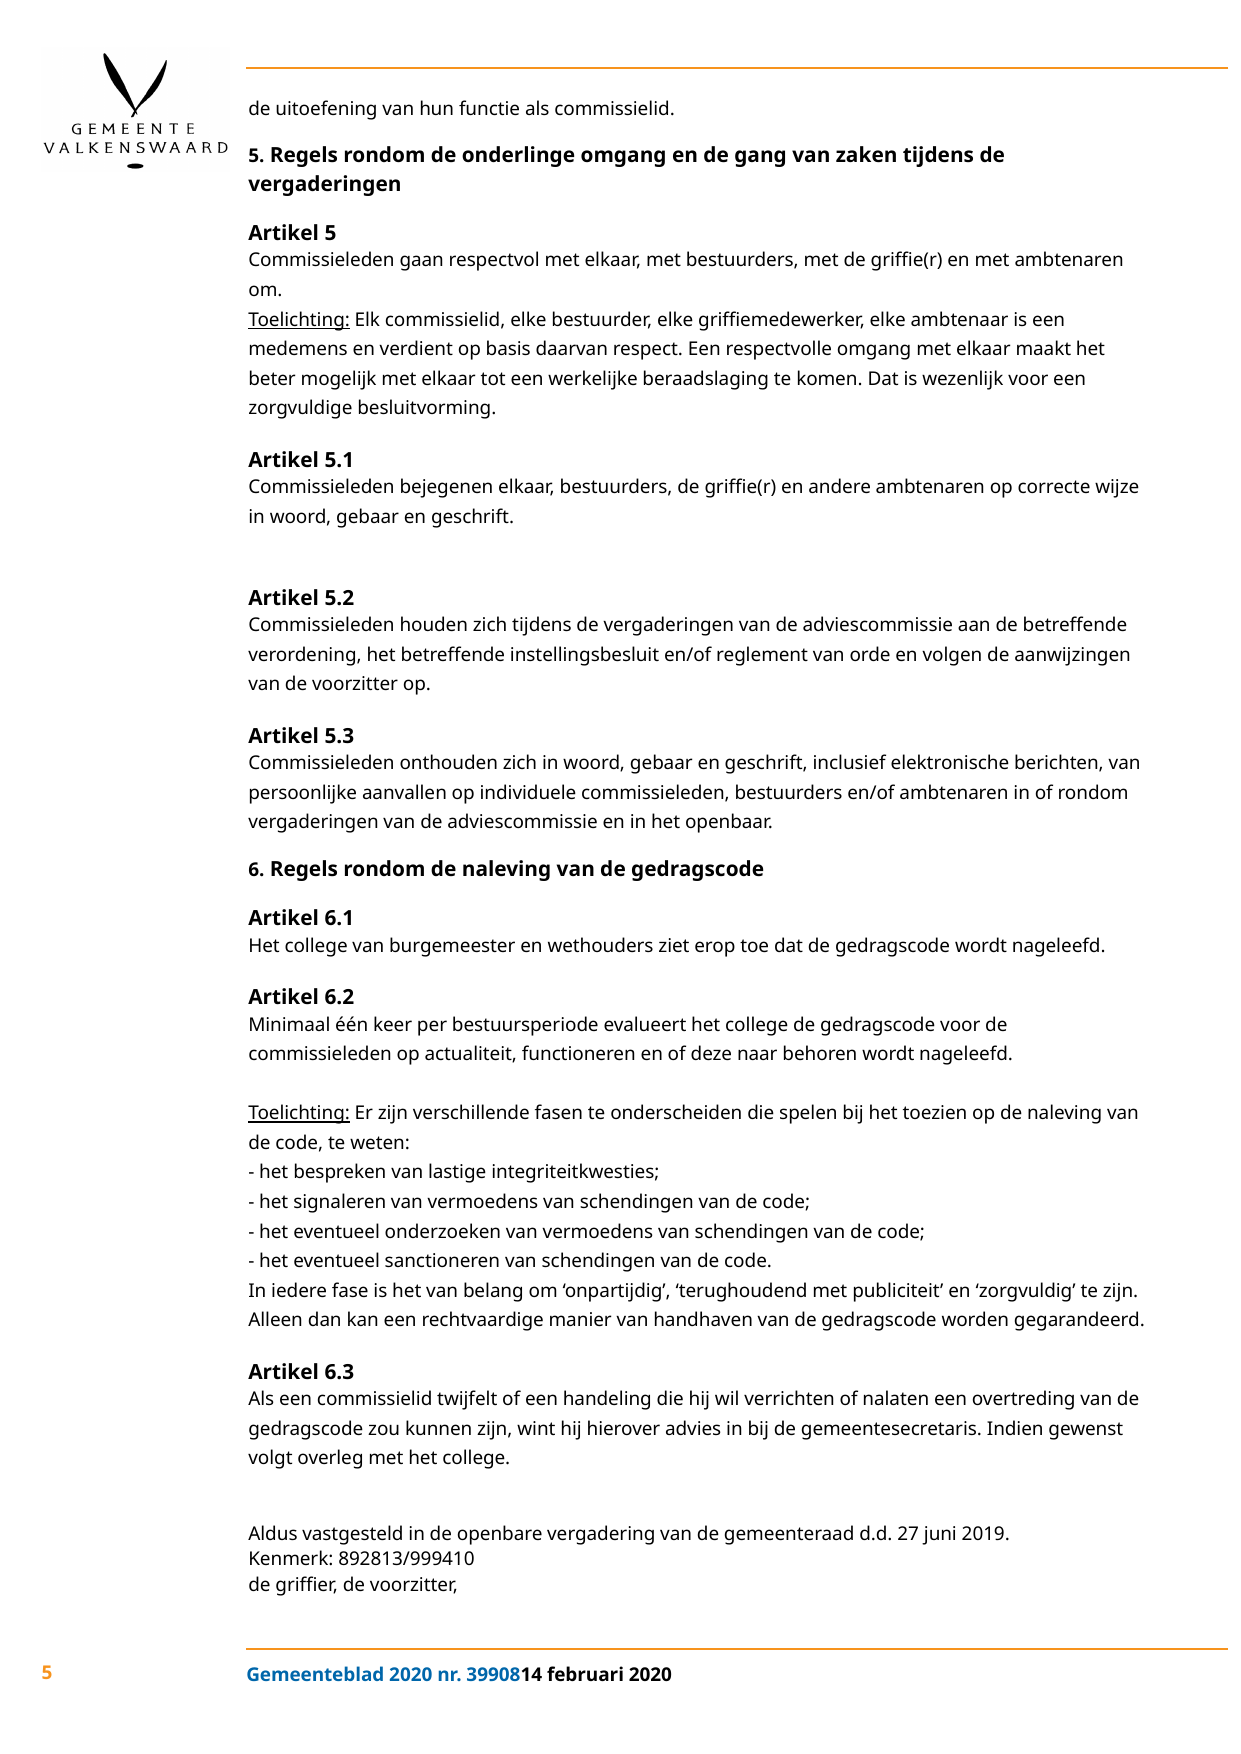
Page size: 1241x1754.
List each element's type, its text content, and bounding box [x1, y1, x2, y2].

text Commissieleden houden zich tijdens de vergaderingen van de adviescommissie aan de betreffende verordening, het betreffende instellingsbesluit en/of reglement van orde en volgen de aanwijzingen van de voorzitter op. [248, 611, 1152, 696]
text Artikel 5.3 [248, 721, 1152, 749]
text Artikel 6.3 [248, 1357, 1152, 1385]
text Commissieleden bejegenen elkaar, bestuurders, de griffie(r) en andere ambtenaren op correcte wijze in woord, gebaar en geschrift. [248, 473, 1152, 529]
picture [41, 47, 231, 172]
text Minimaal één keer per bestuursperiode evalueert het college de gedragscode voor de commissieleden op actualiteit, functioneren en of deze naar behoren wordt nageleefd. [248, 1011, 1152, 1066]
text - het signaleren van vermoedens van schendingen van de code; [248, 1188, 1152, 1214]
text Toelichting: Elk commissielid, elke bestuurder, elke griffiemedewerker, elke ambtenaar is een medemens en verdient op basis daarvan respect. Een respectvolle omgang met elkaar maakt het beter mogelijk met elkaar tot een werkelijke beraadslaging te komen. Dat is wezenlijk voor een zorgvuldige besluitvorming. [248, 306, 1152, 420]
text Kenmerk: 892813/999410 [248, 1546, 1152, 1571]
text Artikel 6.2 [248, 982, 1152, 1011]
text Commissieleden onthouden zich in woord, gebaar en geschrift, inclusief elektronische berichten, van persoonlijke aanvallen op individuele commissieleden, bestuurders en/of ambtenaren in of rondom vergaderingen van de adviescommissie en in het openbaar. [248, 749, 1152, 834]
text Aldus vastgesteld in de openbare vergadering van de gemeenteraad d.d. 27 juni 2019. [248, 1520, 1152, 1546]
text Het college van burgemeester en wethouders ziet erop toe dat de gedragscode wordt nageleefd. [248, 932, 1152, 958]
text - het eventueel sanctioneren van schendingen van de code. [248, 1247, 1152, 1273]
text Toelichting: Er zijn verschillende fasen te onderscheiden die spelen bij het toezien op de naleving van de code, te weten: [248, 1099, 1152, 1155]
text Artikel 5.1 [248, 445, 1152, 473]
text Commissieleden gaan respectvol met elkaar, met bestuurders, met de griffie(r) en met ambtenaren om. [248, 247, 1152, 302]
text Artikel 5 [248, 218, 1152, 247]
text - het eventueel onderzoeken van vermoedens van schendingen van de code; [248, 1218, 1152, 1243]
text Artikel 5.2 [248, 583, 1152, 611]
text - het bespreken van lastige integriteitkwesties; [248, 1159, 1152, 1184]
text 6. Regels rondom de naleving van de gedragscode [248, 854, 1152, 883]
text Als een commissielid twijfelt of een handeling die hij wil verrichten of nalaten een overtreding van de gedragscode zou kunnen zijn, wint hij hierover advies in bij de gemeentesecretaris. Indien gewenst volgt overleg met het college. [248, 1385, 1152, 1470]
text de griffier, de voorzitter, [248, 1571, 1152, 1597]
text In iedere fase is het van belang om ‘onpartijdig’, ‘terughoudend met publiciteit’ en ‘zorgvuldig’ te zijn. Alleen dan kan een rechtvaardige manier van handhaven van de gedragscode worden gegarandeerd. [248, 1277, 1152, 1332]
text Artikel 6.1 [248, 903, 1152, 932]
text de uitoefening van hun functie als commissielid. [248, 95, 1152, 121]
text 5. Regels rondom de onderlinge omgang en de gang van zaken tijdens de vergaderingen [248, 140, 1152, 197]
